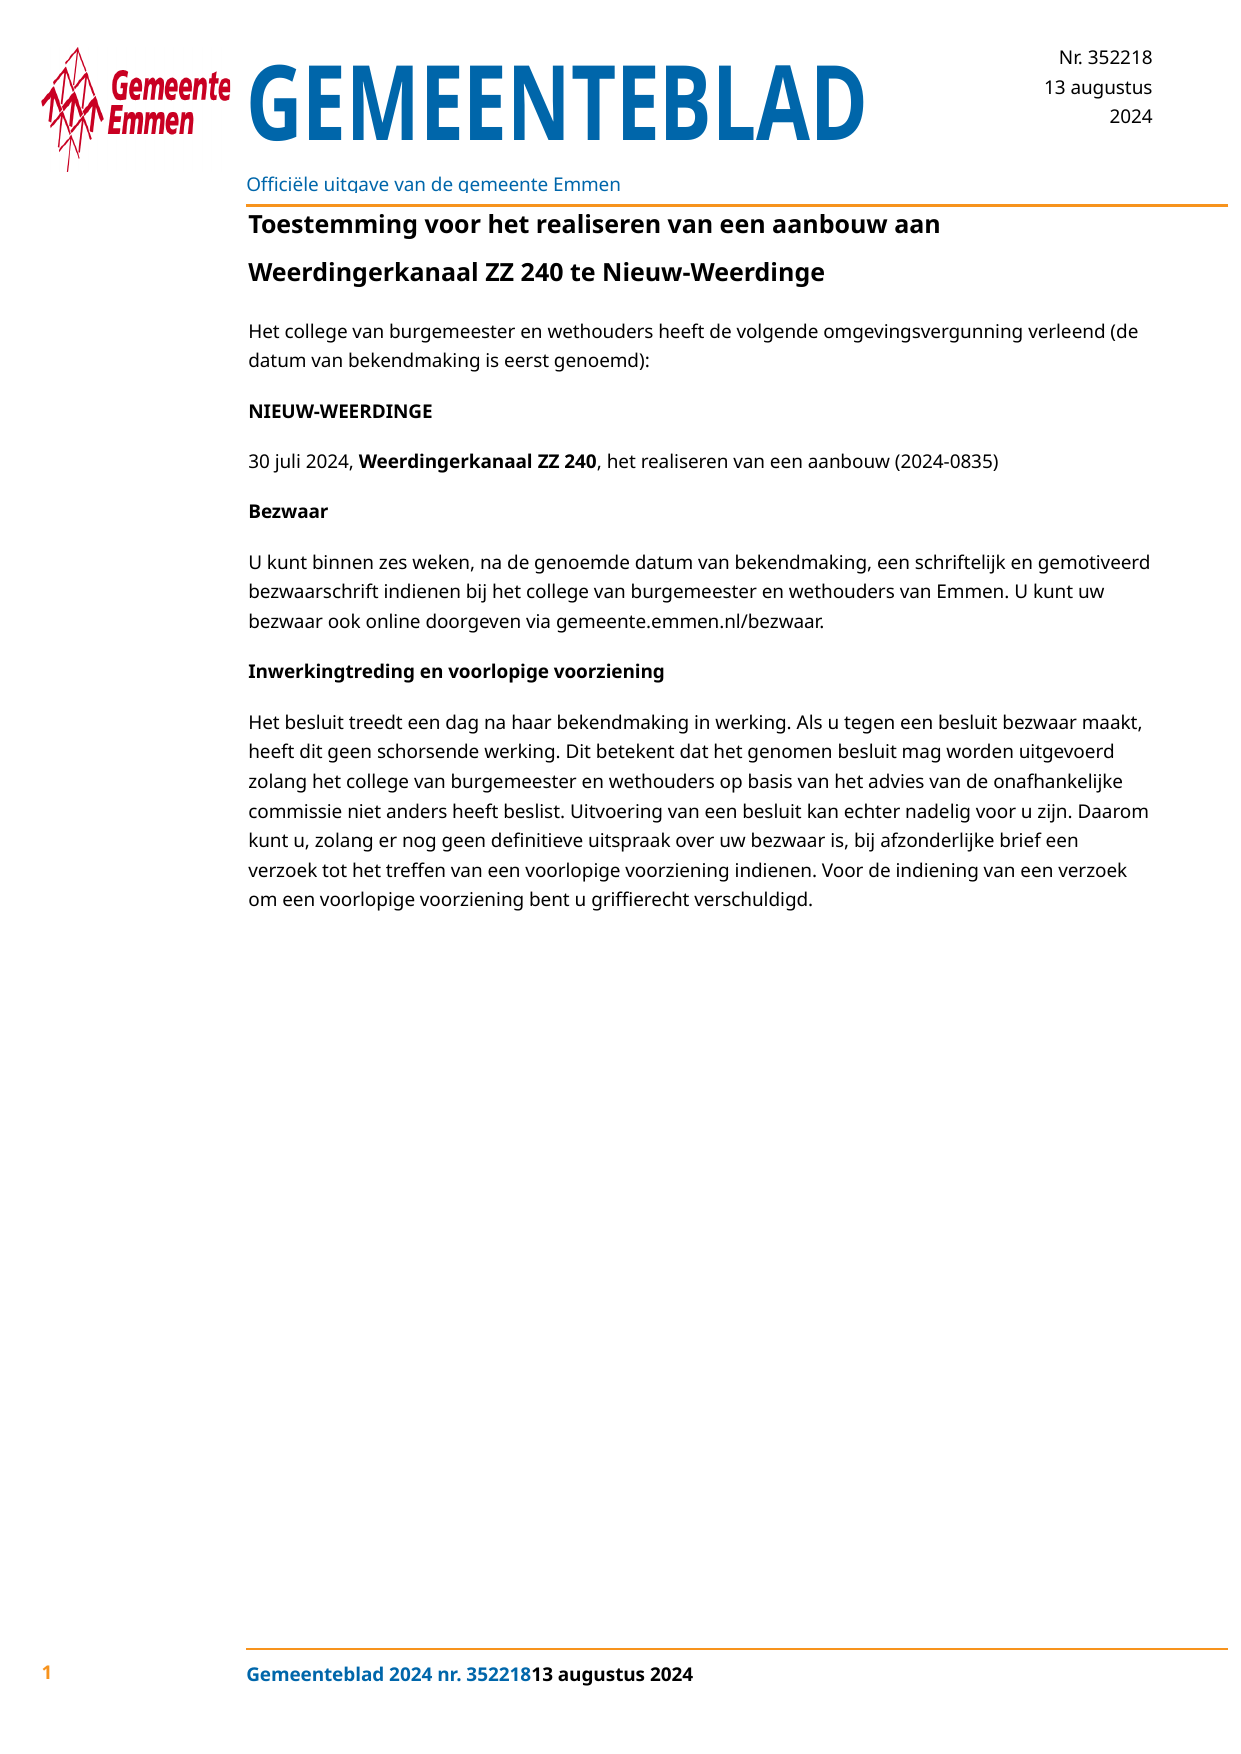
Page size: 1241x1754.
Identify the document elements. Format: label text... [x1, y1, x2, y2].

text U kunt binnen zes weken, na de genoemde datum van bekendmaking, een schriftelijk en gemotiveerd bezwaarschrift indienen bij het college van burgemeester en wethouders van Emmen. U kunt uw bezwaar ook online doorgeven via gemeente.emmen.nl/bezwaar. [248, 549, 1152, 634]
text 30 juli 2024, Weerdingerkanaal ZZ 240, het realiseren van een aanbouw (2024-0835) [248, 448, 1152, 474]
text Bezwaar [248, 499, 1152, 524]
picture [41, 47, 231, 172]
text NIEUW-WEERDINGE [248, 398, 1152, 424]
text Toestemming voor het realiseren van een aanbouw aan Weerdingerkanaal ZZ 240 te Nieuw-Weerdinge [248, 207, 1152, 288]
text Het besluit treedt een dag na haar bekendmaking in werking. Als u tegen een besluit bezwaar maakt, heeft dit geen schorsende werking. Dit betekent dat het genomen besluit mag worden uitgevoerd zolang het college van burgemeester en wethouders op basis van het advies van de onafhankelijke commissie niet anders heeft beslist. Uitvoering van een besluit kan echter nadelig voor u zijn. Daarom kunt u, zolang er nog geen definitieve uitspraak over uw bezwaar is, bij afzonderlijke brief een verzoek tot het treffen van een voorlopige voorziening indienen. Voor de indiening van een verzoek om een voorlopige voorziening bent u griffierecht verschuldigd. [248, 709, 1152, 912]
text Inwerkingtreding en voorlopige voorziening [248, 659, 1152, 684]
text Het college van burgemeester en wethouders heeft de volgende omgevingsvergunning verleend (de datum van bekendmaking is eerst genoemd): [248, 318, 1152, 373]
